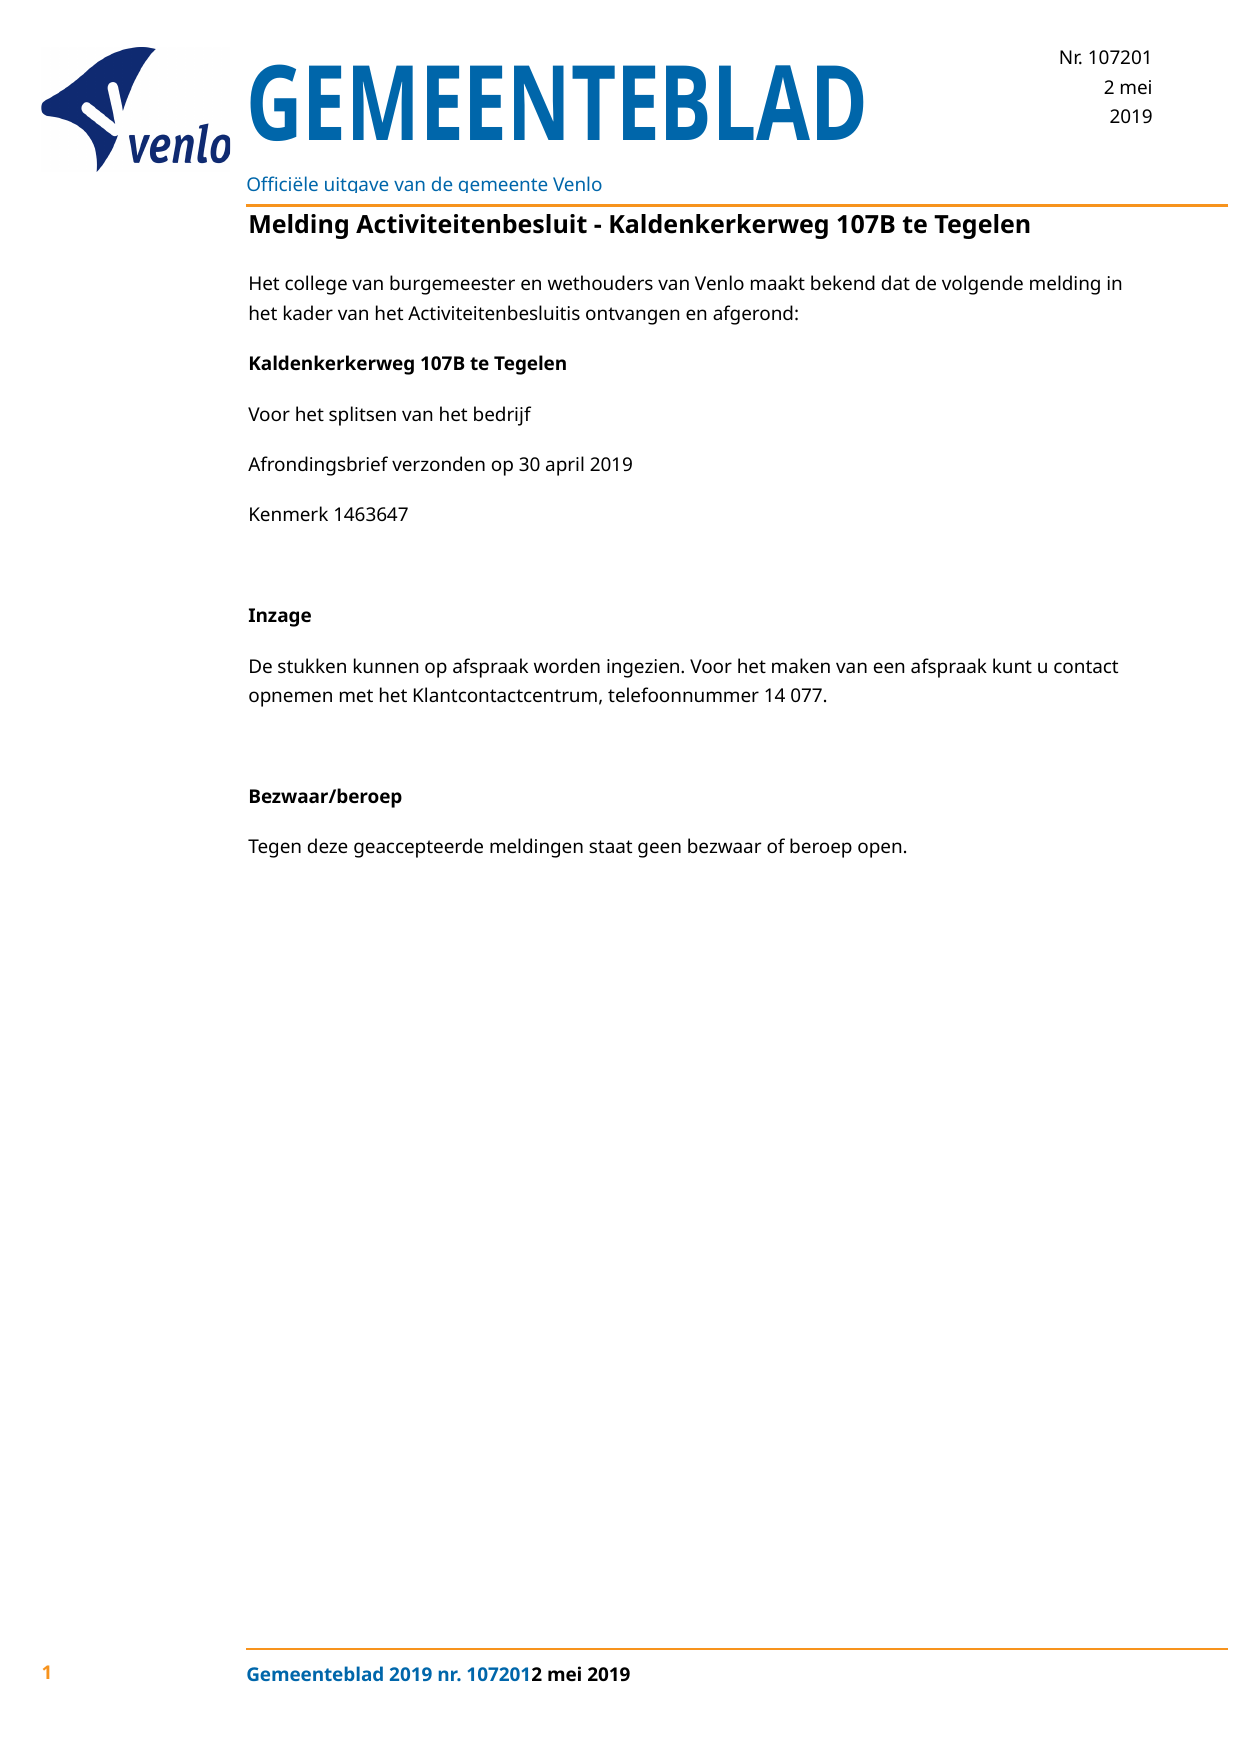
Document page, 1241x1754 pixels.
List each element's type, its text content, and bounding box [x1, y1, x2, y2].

text De stukken kunnen op afspraak worden ingezien. Voor het maken van een afspraak kunt u contact opnemen met het Klantcontactcentrum, telefoonnummer 14 077. [248, 653, 1152, 708]
text Voor het splitsen van het bedrijf [248, 401, 1152, 426]
text Kaldenkerkerweg 107B te Tegelen [248, 350, 1152, 376]
picture [41, 47, 231, 172]
text Tegen deze geaccepteerde meldingen staat geen bezwaar of beroep open. [248, 834, 1152, 859]
text Afrondingsbrief verzonden op 30 april 2019 [248, 451, 1152, 477]
text Inzage [248, 602, 1152, 628]
text Het college van burgemeester en wethouders van Venlo maakt bekend dat de volgende melding in het kader van het Activiteitenbesluitis ontvangen en afgerond: [248, 270, 1152, 326]
text Bezwaar/beroep [248, 783, 1152, 809]
text Kenmerk 1463647 [248, 502, 1152, 527]
text Melding Activiteitenbesluit - Kaldenkerkerweg 107B te Tegelen [248, 207, 1152, 241]
